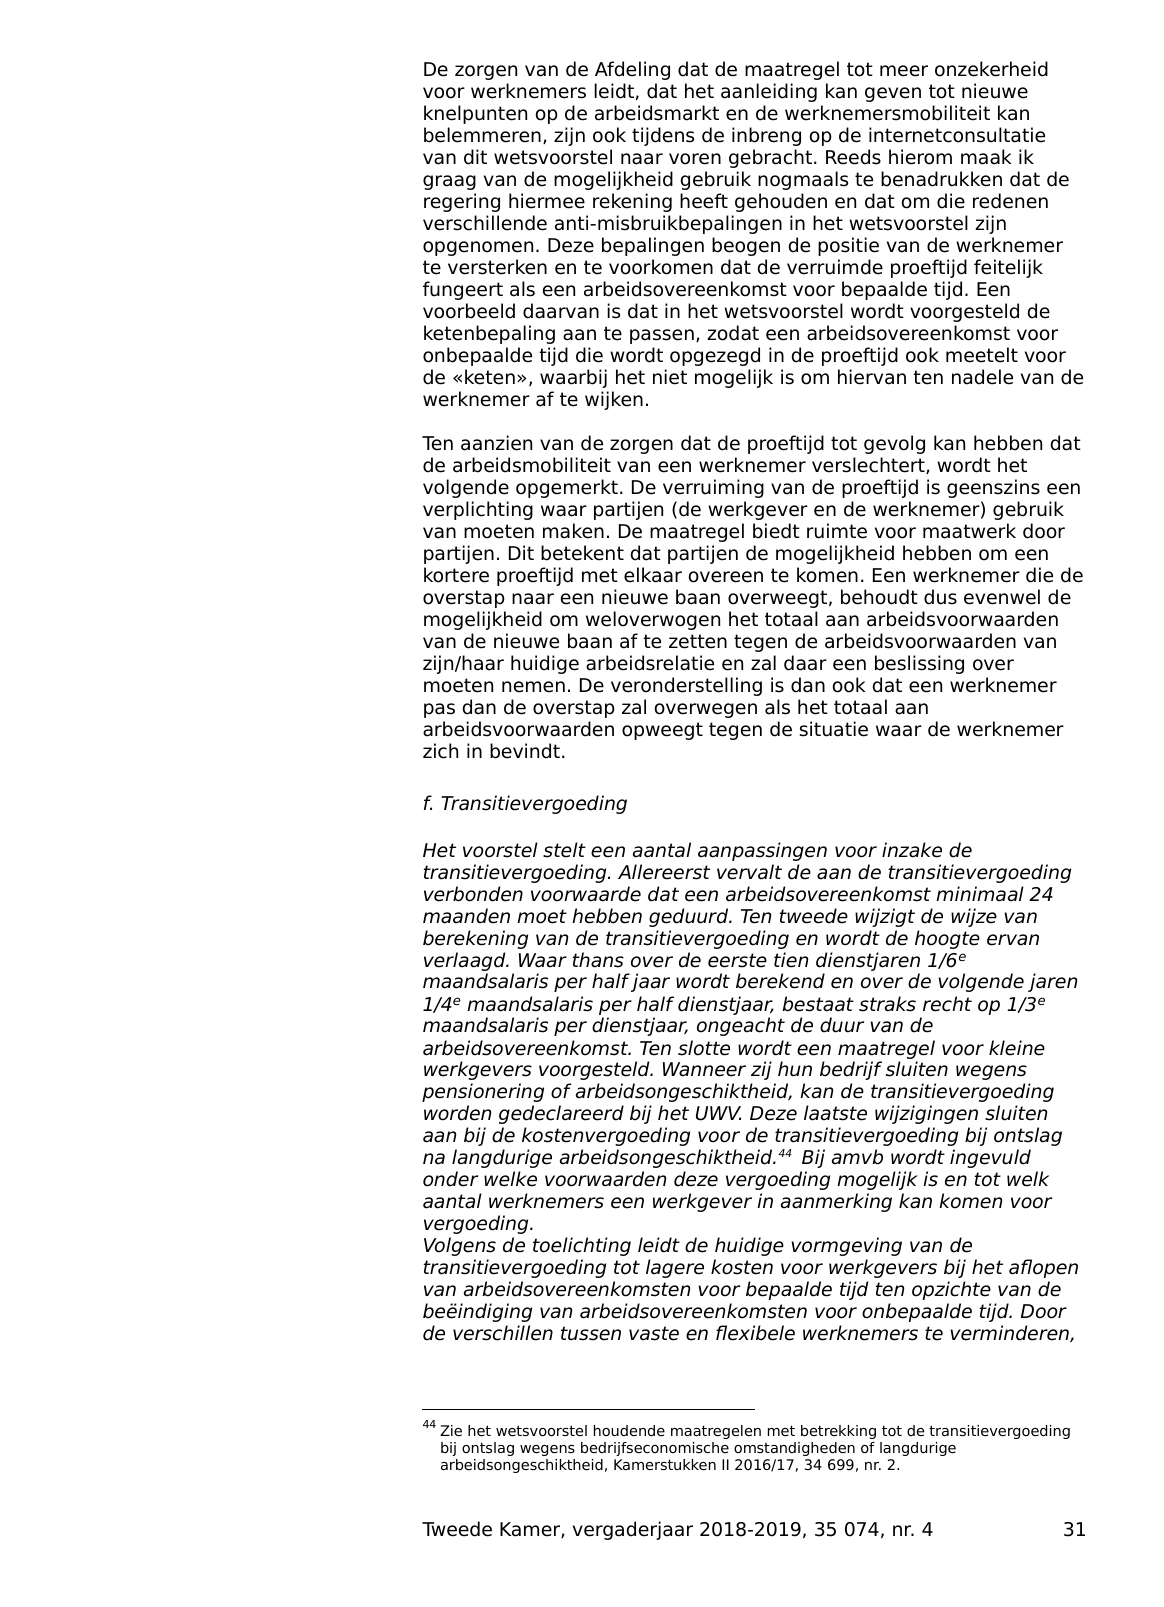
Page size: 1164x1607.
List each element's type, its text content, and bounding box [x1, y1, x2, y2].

subtitle f. Transitievergoeding [422, 793, 1087, 814]
text Volgens de toelichting leidt de huidige vormgeving van de transitievergoeding tot lagere kosten voor werkgevers bij het aflopen van arbeidsovereenkomsten voor bepaalde tijd ten opzichte van de beëindiging van arbeidsovereenkomsten voor onbepaalde tijd. Door de verschillen tussen vaste en flexibele werknemers te verminderen, [422, 1235, 1087, 1345]
text De zorgen van de Afdeling dat de maatregel tot meer onzekerheid voor werknemers leidt, dat het aanleiding kan geven tot nieuwe knelpunten op de arbeidsmarkt en de werknemersmobiliteit kan belemmeren, zijn ook tijdens de inbreng op de internetconsultatie van dit wetsvoorstel naar voren gebracht. Reeds hierom maak ik graag van de mogelijkheid gebruik nogmaals te benadrukken dat de regering hiermee rekening heeft gehouden en dat om die redenen verschillende anti-misbruikbepalingen in het wetsvoorstel zijn opgenomen. Deze bepalingen beogen de positie van de werknemer te versterken en te voorkomen dat de verruimde proeftijd feitelijk fungeert als een arbeidsovereenkomst voor bepaalde tijd. Een voorbeeld daarvan is dat in het wetsvoorstel wordt voorgesteld de ketenbepaling aan te passen, zodat een arbeidsovereenkomst voor onbepaalde tijd die wordt opgezegd in de proeftijd ook meetelt voor de «keten», waarbij het niet mogelijk is om hiervan ten nadele van de werknemer af te wijken. [422, 59, 1087, 411]
text Ten aanzien van de zorgen dat de proeftijd tot gevolg kan hebben dat de arbeidsmobiliteit van een werknemer verslechtert, wordt het volgende opgemerkt. De verruiming van de proeftijd is geenszins een verplichting waar partijen (de werkgever en de werknemer) gebruik van moeten maken. De maatregel biedt ruimte voor maatwerk door partijen. Dit betekent dat partijen de mogelijkheid hebben om een kortere proeftijd met elkaar overeen te komen. Een werknemer die de overstap naar een nieuwe baan overweegt, behoudt dus evenwel de mogelijkheid om weloverwogen het totaal aan arbeidsvoorwaarden van de nieuwe baan af te zetten tegen de arbeidsvoorwaarden van zijn/haar huidige arbeidsrelatie en zal daar een beslissing over moeten nemen. De veronderstelling is dan ook dat een werknemer pas dan de overstap zal overwegen als het totaal aan arbeidsvoorwaarden opweegt tegen de situatie waar de werknemer zich in bevindt. [422, 433, 1087, 763]
text Het voorstel stelt een aantal aanpassingen voor inzake de transitievergoeding. Allereerst vervalt de aan de transitievergoeding verbonden voorwaarde dat een arbeidsovereenkomst minimaal 24 maanden moet hebben geduurd. Ten tweede wijzigt de wijze van berekening van de transitievergoeding en wordt de hoogte ervan verlaagd. Waar thans over de eerste tien dienstjaren 1/6e maandsalaris per half jaar wordt berekend en over de volgende jaren 1/4e maandsalaris per half dienstjaar, bestaat straks recht op 1/3e maandsalaris per dienstjaar, ongeacht de duur van de arbeidsovereenkomst. Ten slotte wordt een maatregel voor kleine werkgevers voorgesteld. Wanneer zij hun bedrijf sluiten wegens pensionering of arbeidsongeschiktheid, kan de transitievergoeding worden gedeclareerd bij het UWV. Deze laatste wijzigingen sluiten aan bij de kostenvergoeding voor de transitievergoeding bij ontslag na langdurige arbeidsongeschiktheid. Bij amvb wordt ingevuld onder welke voorwaarden deze vergoeding mogelijk is en tot welk aantal werknemers een werkgever in aanmerking kan komen voor vergoeding. [422, 839, 1087, 1235]
text Zie het wetsvoorstel houdende maatregelen met betrekking tot de transitievergoeding bij ontslag wegens bedrijfseconomische omstandigheden of langdurige arbeidsongeschiktheid, Kamerstukken II 2016/17, 34 699, nr. 2. [422, 1418, 1087, 1474]
